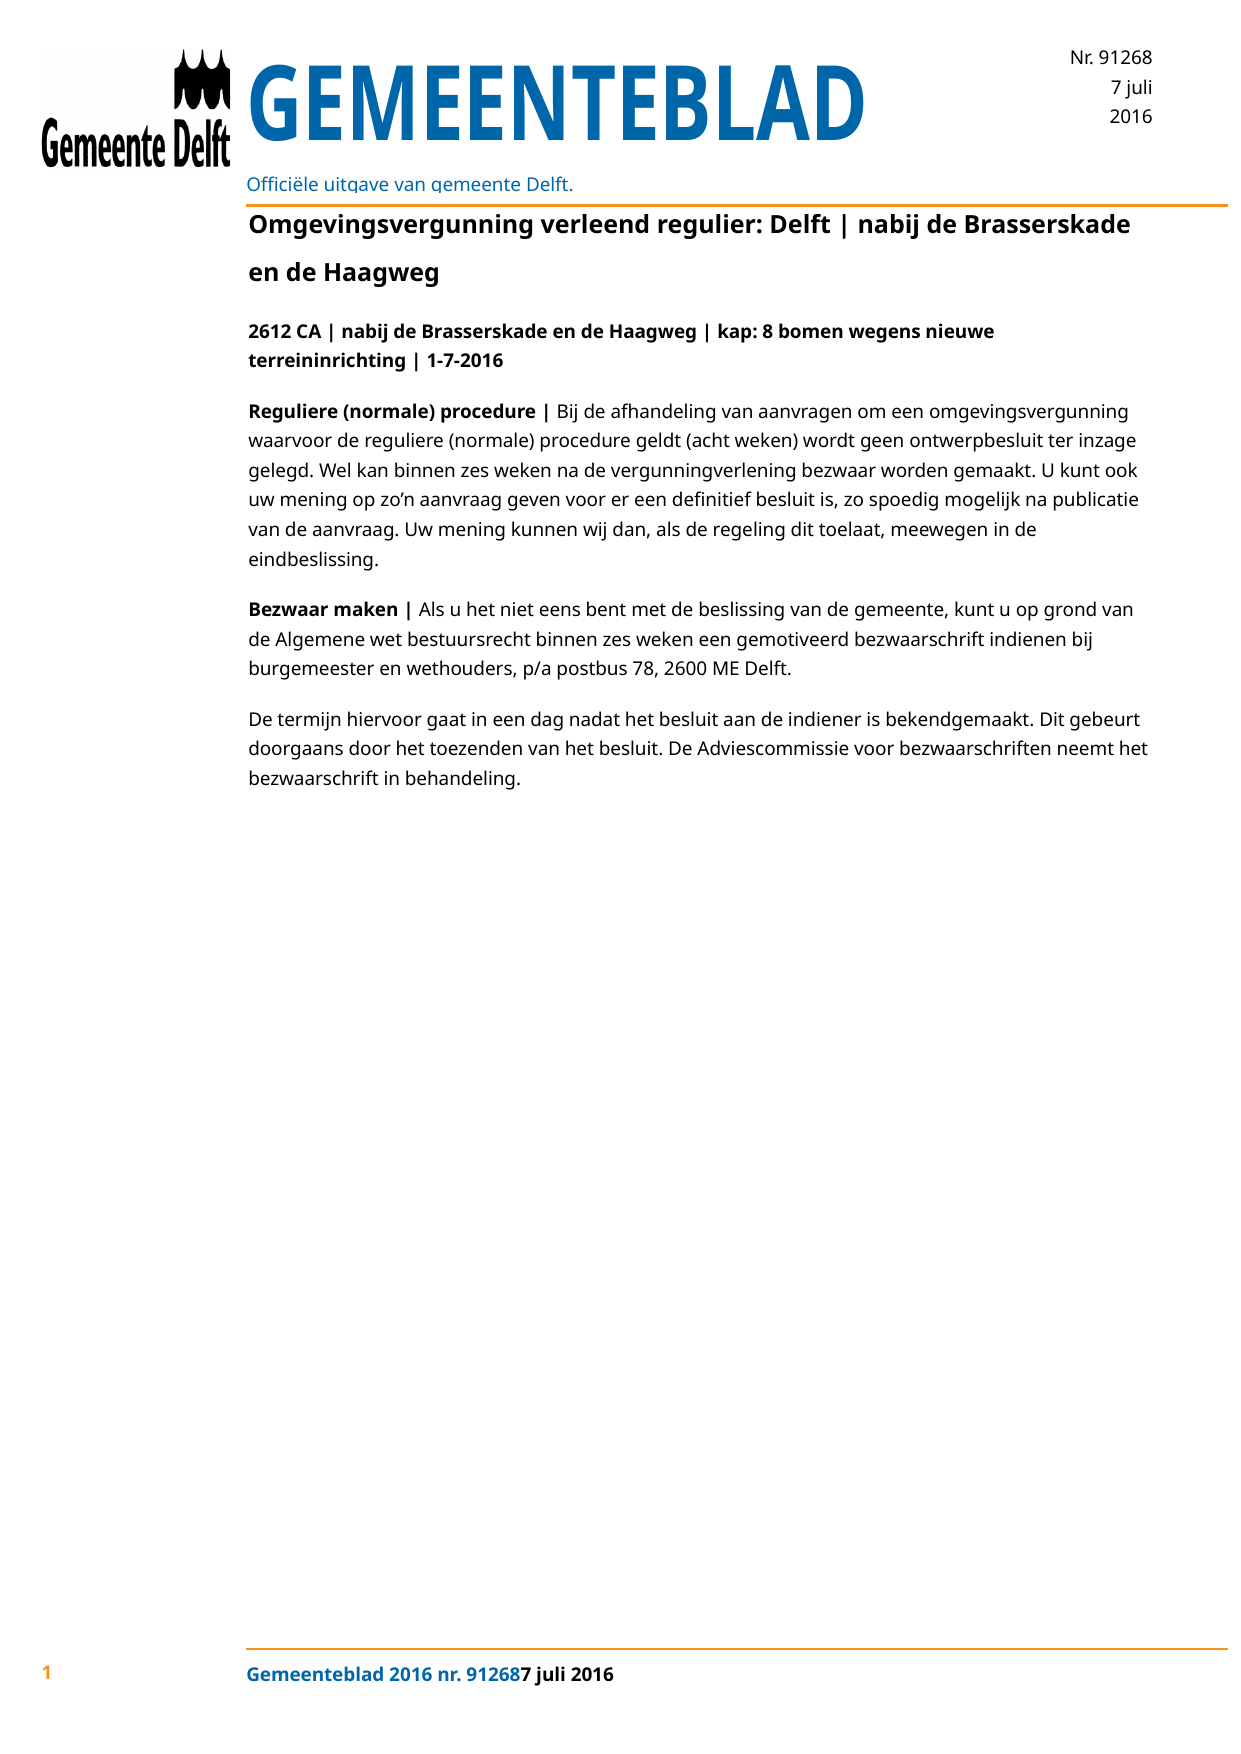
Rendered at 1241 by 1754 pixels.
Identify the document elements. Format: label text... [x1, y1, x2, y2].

text Omgevingsvergunning verleend regulier: Delft | nabij de Brasserskade en de Haagweg [248, 207, 1152, 288]
text 2612 CA | nabij de Brasserskade en de Haagweg | kap: 8 bomen wegens nieuwe terreininrichting | 1-7-2016 [248, 318, 1152, 373]
text De termijn hiervoor gaat in een dag nadat het besluit aan de indiener is bekendgemaakt. Dit gebeurt doorgaans door het toezenden van het besluit. De Adviescommissie voor bezwaarschriften neemt het bezwaarschrift in behandeling. [248, 706, 1152, 791]
picture [41, 47, 231, 172]
text Bezwaar maken | Als u het niet eens bent met de beslissing van de gemeente, kunt u op grond van de Algemene wet bestuursrecht binnen zes weken een gemotiveerd bezwaarschrift indienen bij burgemeester en wethouders, p/a postbus 78, 2600 ME Delft. [248, 596, 1152, 681]
text Reguliere (normale) procedure | Bij de afhandeling van aanvragen om een omgevingsvergunning waarvoor de reguliere (normale) procedure geldt (acht weken) wordt geen ontwerpbesluit ter inzage gelegd. Wel kan binnen zes weken na de vergunningverlening bezwaar worden gemaakt. U kunt ook uw mening op zo’n aanvraag geven voor er een definitief besluit is, zo spoedig mogelijk na publicatie van de aanvraag. Uw mening kunnen wij dan, als de regeling dit toelaat, meewegen in de eindbeslissing. [248, 398, 1152, 572]
